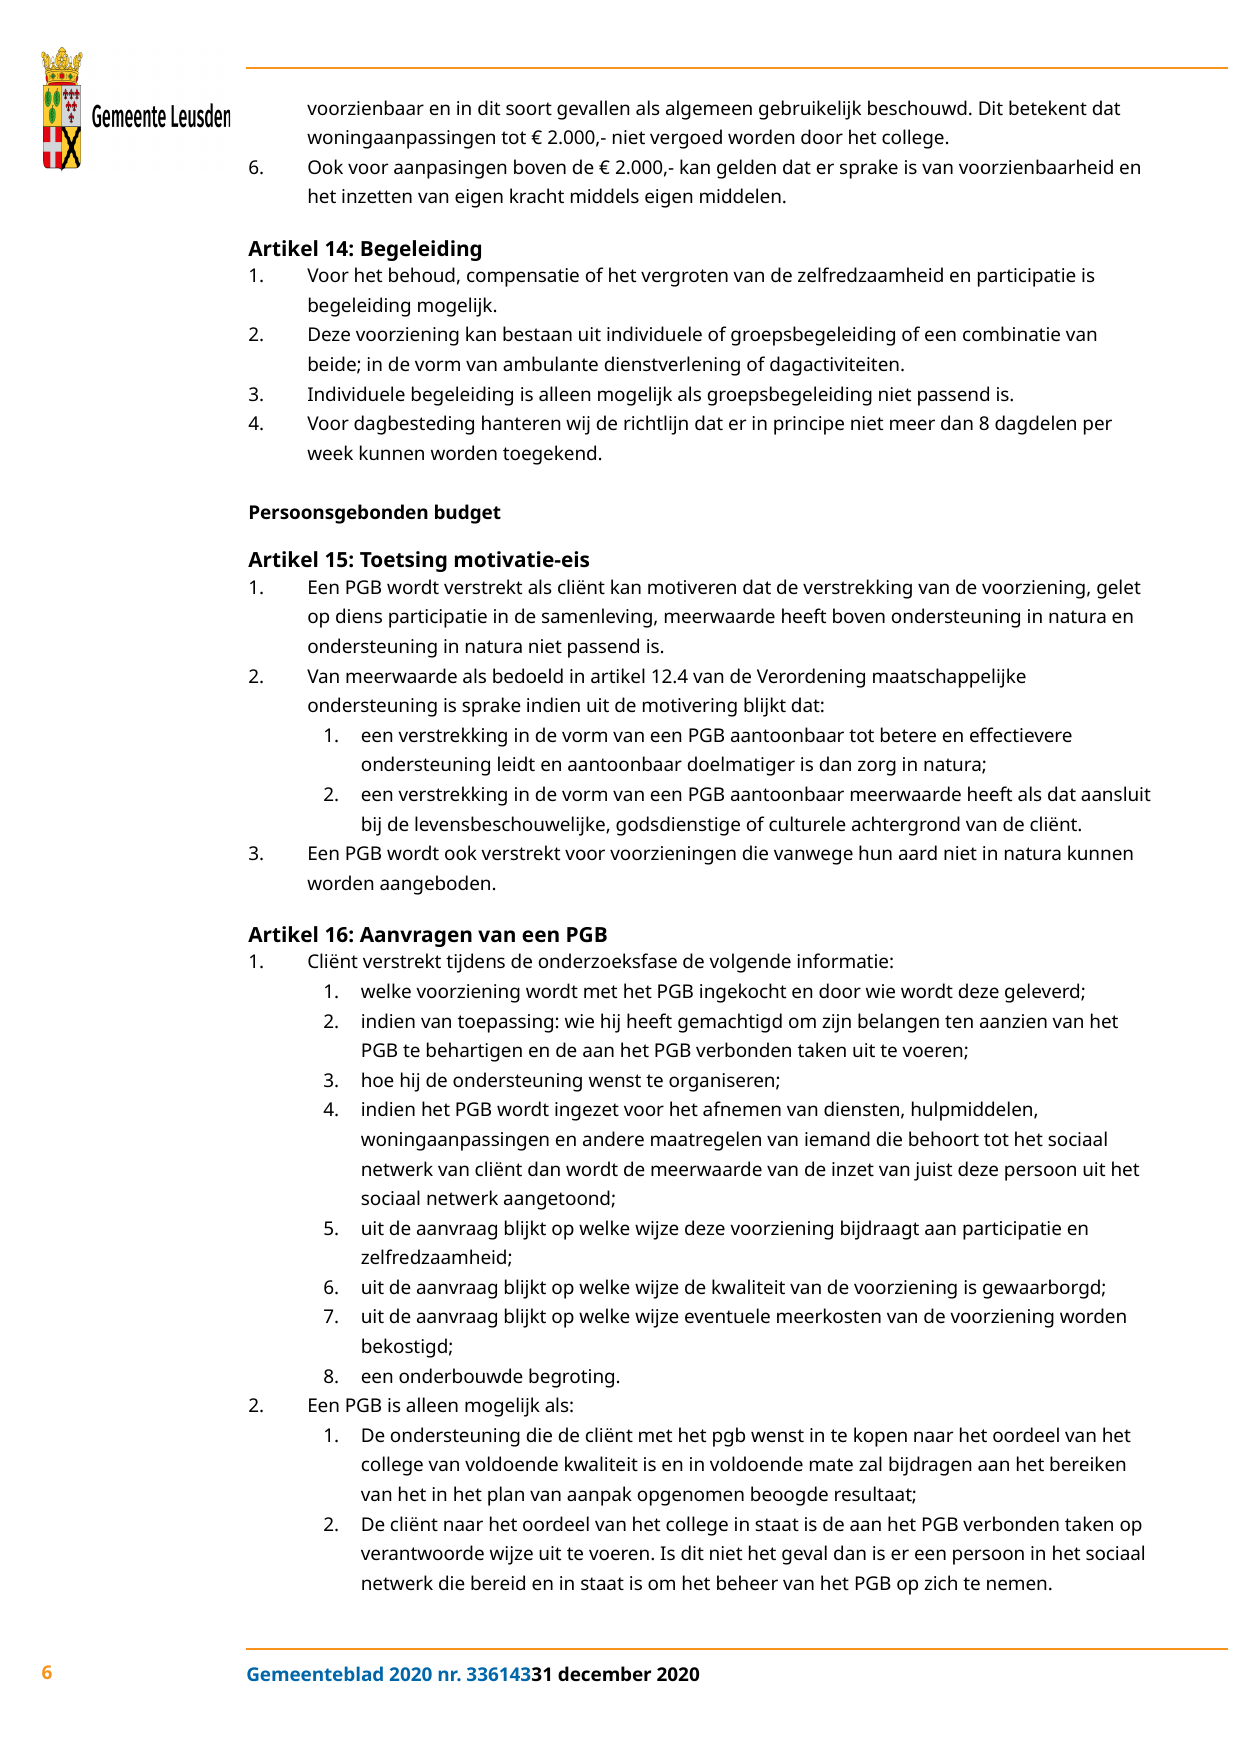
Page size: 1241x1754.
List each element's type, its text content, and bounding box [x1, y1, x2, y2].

list Van meerwaarde als bedoeld in artikel 12.4 van de Verordening maatschappelijke ondersteuning is sprake indien uit de motivering blijkt dat: [248, 663, 1152, 718]
list hoe hij de ondersteuning wenst te organiseren; [323, 1067, 1152, 1093]
list indien van toepassing: wie hij heeft gemachtigd om zijn belangen ten aanzien van het PGB te behartigen en de aan het PGB verbonden taken uit te voeren; [323, 1008, 1152, 1063]
text Artikel 16: Aanvragen van een PGB [248, 920, 1152, 949]
list Een PGB wordt ook verstrekt voor voorzieningen die vanwege hun aard niet in natura kunnen worden aangeboden. [248, 840, 1152, 896]
text Artikel 15: Toetsing motivatie-eis [248, 546, 1152, 574]
list voorzienbaar en in dit soort gevallen als algemeen gebruikelijk beschouwd. Dit betekent dat woningaanpassingen tot € 2.000,- niet vergoed worden door het college. [248, 95, 1152, 150]
list De ondersteuning die de cliënt met het pgb wenst in te kopen naar het oordeel van het college van voldoende kwaliteit is en in voldoende mate zal bijdragen aan het bereiken van het in het plan van aanpak opgenomen beoogde resultaat; [323, 1422, 1152, 1507]
list uit de aanvraag blijkt op welke wijze de kwaliteit van de voorziening is gewaarborgd; [323, 1274, 1152, 1300]
text Artikel 14: Begeleiding [248, 234, 1152, 262]
list De cliënt naar het oordeel van het college in staat is de aan het PGB verbonden taken op verantwoorde wijze uit te voeren. Is dit niet het geval dan is er een persoon in het sociaal netwerk die bereid en in staat is om het beheer van het PGB op zich te nemen. [323, 1511, 1152, 1596]
list Voor dagbesteding hanteren wij de richtlijn dat er in principe niet meer dan 8 dagdelen per week kunnen worden toegekend. [248, 410, 1152, 466]
list een verstrekking in de vorm van een PGB aantoonbaar tot betere en effectievere ondersteuning leidt en aantoonbaar doelmatiger is dan zorg in natura; [323, 722, 1152, 777]
list Cliënt verstrekt tijdens de onderzoeksfase de volgende informatie: [248, 949, 1152, 974]
picture [41, 47, 231, 172]
list Een PGB wordt verstrekt als cliënt kan motiveren dat de verstrekking van de voorziening, gelet op diens participatie in de samenleving, meerwaarde heeft boven ondersteuning in natura en ondersteuning in natura niet passend is. [248, 574, 1152, 659]
list Deze voorziening kan bestaan uit individuele of groepsbegeleiding of een combinatie van beide; in de vorm van ambulante dienstverlening of dagactiviteiten. [248, 322, 1152, 377]
list Ook voor aanpasingen boven de € 2.000,- kan gelden dat er sprake is van voorzienbaarheid en het inzetten van eigen kracht middels eigen middelen. [248, 154, 1152, 209]
list Voor het behoud, compensatie of het vergroten van de zelfredzaamheid en participatie is begeleiding mogelijk. [248, 262, 1152, 318]
text Persoonsgebonden budget [248, 499, 1152, 525]
list Een PGB is alleen mogelijk als: [248, 1392, 1152, 1418]
list welke voorziening wordt met het PGB ingekocht en door wie wordt deze geleverd; [323, 978, 1152, 1004]
list een onderbouwde begroting. [323, 1363, 1152, 1389]
list uit de aanvraag blijkt op welke wijze eventuele meerkosten van de voorziening worden bekostigd; [323, 1304, 1152, 1359]
list indien het PGB wordt ingezet voor het afnemen van diensten, hulpmiddelen, woningaanpassingen en andere maatregelen van iemand die behoort tot het sociaal netwerk van cliënt dan wordt de meerwaarde van de inzet van juist deze persoon uit het sociaal netwerk aangetoond; [323, 1097, 1152, 1211]
list een verstrekking in de vorm van een PGB aantoonbaar meerwaarde heeft als dat aansluit bij de levensbeschouwelijke, godsdienstige of culturele achtergrond van de cliënt. [323, 781, 1152, 836]
list Individuele begeleiding is alleen mogelijk als groepsbegeleiding niet passend is. [248, 381, 1152, 406]
list uit de aanvraag blijkt op welke wijze deze voorziening bijdraagt aan participatie en zelfredzaamheid; [323, 1215, 1152, 1270]
